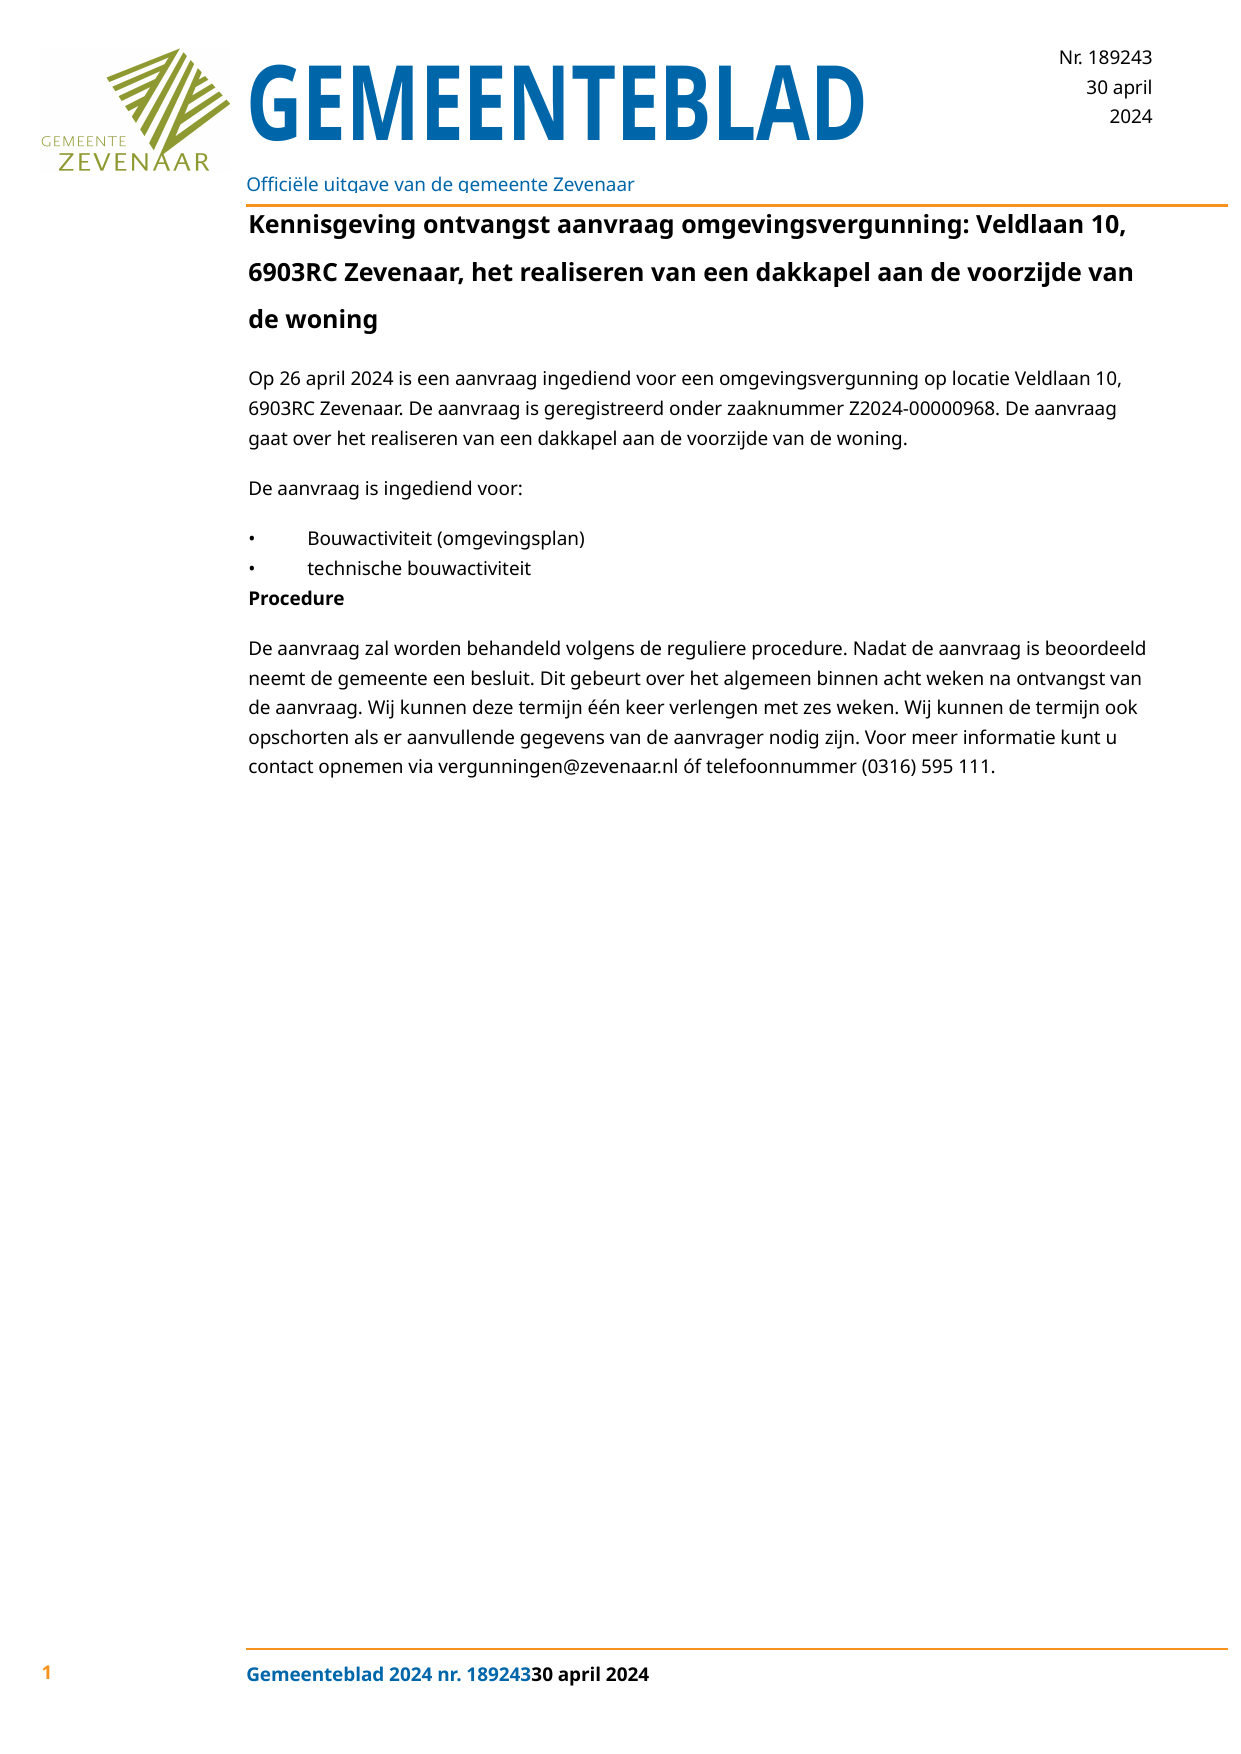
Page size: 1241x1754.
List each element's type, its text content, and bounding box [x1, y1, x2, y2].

text De aanvraag is ingediend voor: [248, 475, 1152, 501]
text De aanvraag zal worden behandeld volgens de reguliere procedure. Nadat de aanvraag is beoordeeld neemt de gemeente een besluit. Dit gebeurt over het algemeen binnen acht weken na ontvangst van de aanvraag. Wij kunnen deze termijn één keer verlengen met zes weken. Wij kunnen de termijn ook opschorten als er aanvullende gegevens van de aanvrager nodig zijn. Voor meer informatie kunt u contact opnemen via vergunningen@zevenaar.nl óf telefoonnummer (0316) 595 111. [248, 635, 1152, 779]
list technische bouwactiviteit [248, 555, 1152, 581]
text Op 26 april 2024 is een aanvraag ingediend voor een omgevingsvergunning op locatie Veldlaan 10, 6903RC Zevenaar. De aanvraag is geregistreerd onder zaaknummer Z2024-00000968. De aanvraag gaat over het realiseren van een dakkapel aan de voorzijde van de woning. [248, 366, 1152, 450]
text Kennisgeving ontvangst aanvraag omgevingsvergunning: Veldlaan 10, 6903RC Zevenaar, het realiseren van een dakkapel aan de voorzijde van de woning [248, 207, 1152, 336]
list Bouwactiviteit (omgevingsplan) [248, 526, 1152, 551]
text Procedure [248, 585, 1152, 610]
picture [41, 47, 231, 172]
